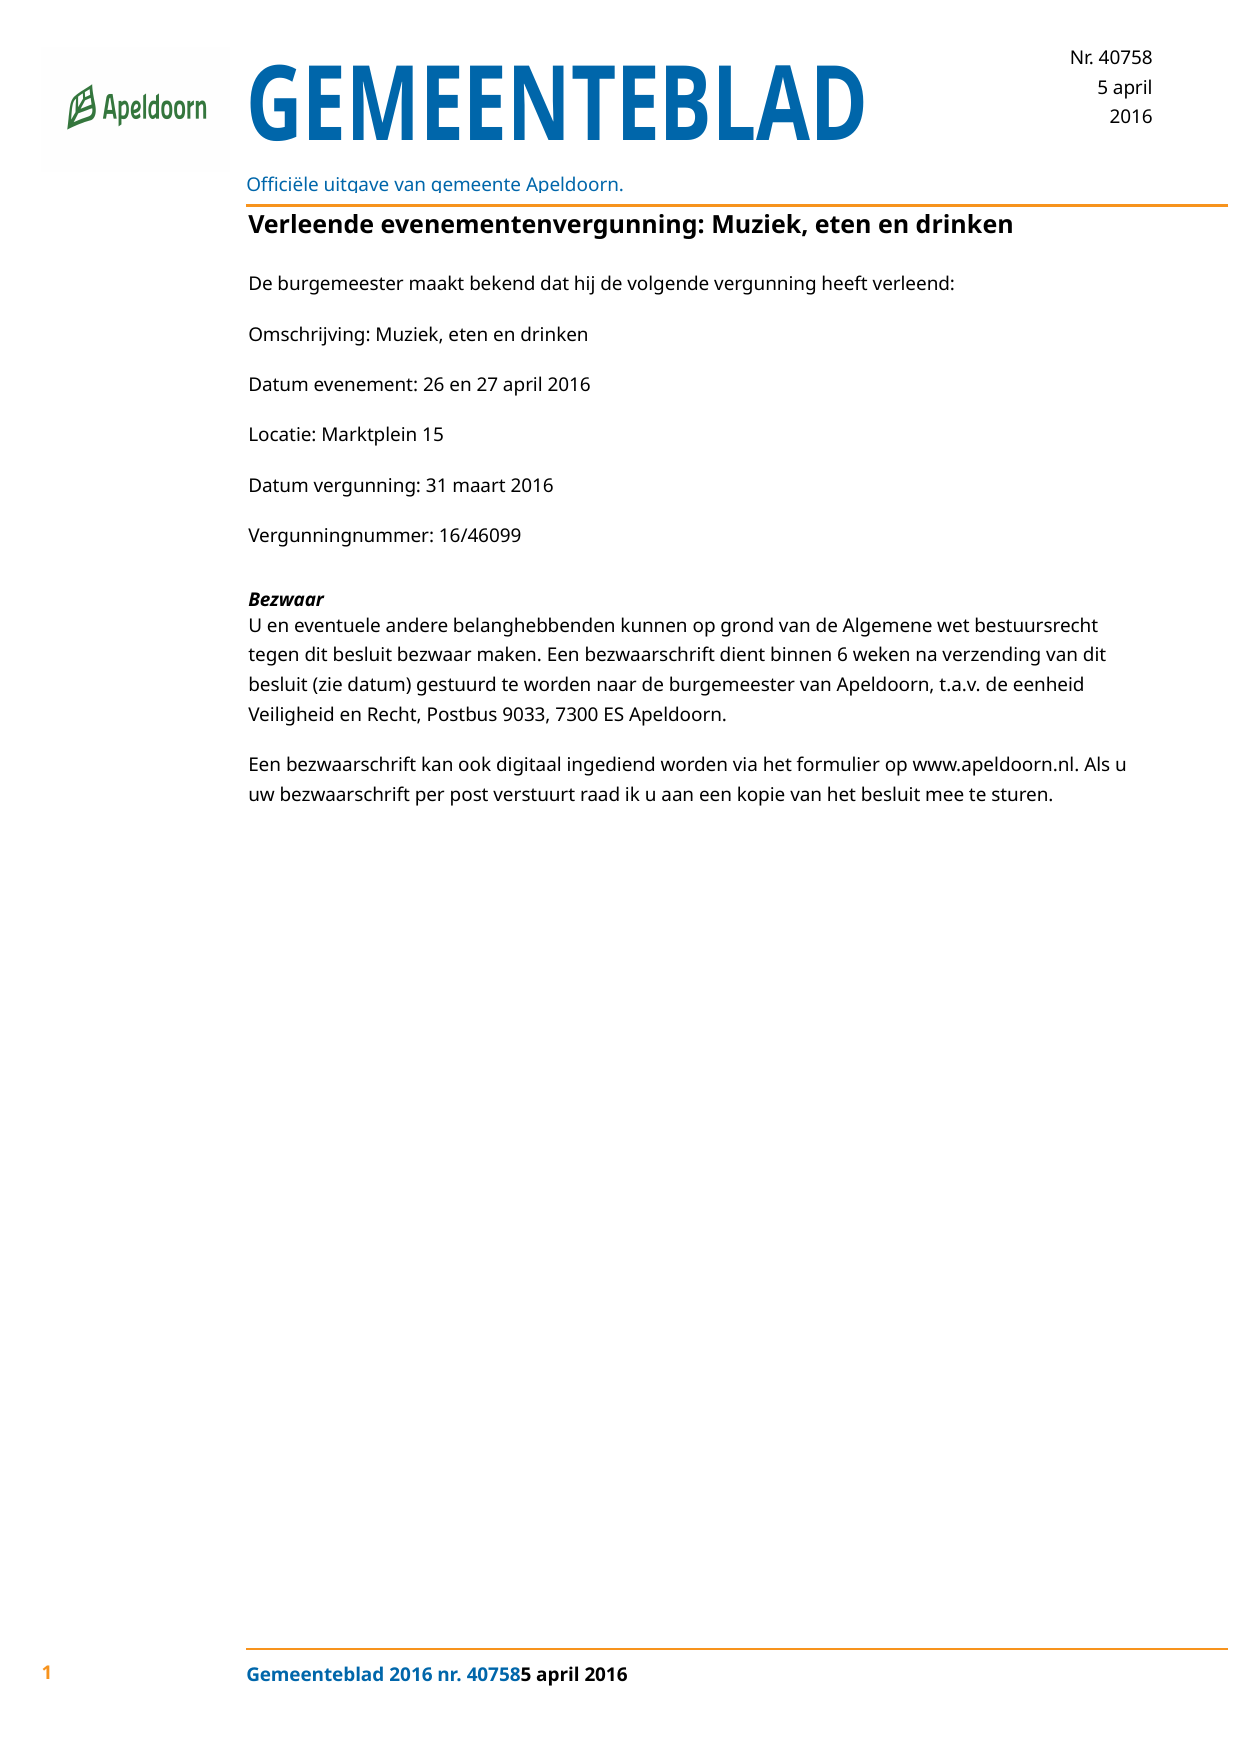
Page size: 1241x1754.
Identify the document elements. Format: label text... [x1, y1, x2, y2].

text Datum evenement: 26 en 27 april 2016 [248, 371, 1152, 397]
text U en eventuele andere belanghebbenden kunnen op grond van de Algemene wet bestuursrecht tegen dit besluit bezwaar maken. Een bezwaarschrift dient binnen 6 weken na verzending van dit besluit (zie datum) gestuurd te worden naar de burgemeester van Apeldoorn, t.a.v. de eenheid Veiligheid en Recht, Postbus 9033, 7300 ES Apeldoorn. [248, 612, 1152, 727]
text Locatie: Marktplein 15 [248, 422, 1152, 447]
text Vergunningnummer: 16/46099 [248, 522, 1152, 548]
text Een bezwaarschrift kan ook digitaal ingediend worden via het formulier op www.apeldoorn.nl. Als u uw bezwaarschrift per post verstuurt raad ik u aan een kopie van het besluit mee te sturen. [248, 751, 1152, 807]
text De burgemeester maakt bekend dat hij de volgende vergunning heeft verleend: [248, 270, 1152, 296]
picture [41, 47, 231, 172]
text Omschrijving: Muziek, eten en drinken [248, 321, 1152, 346]
text Bezwaar [248, 586, 1152, 612]
text Verleende evenementenvergunning: Muziek, eten en drinken [248, 207, 1152, 241]
text Datum vergunning: 31 maart 2016 [248, 472, 1152, 498]
